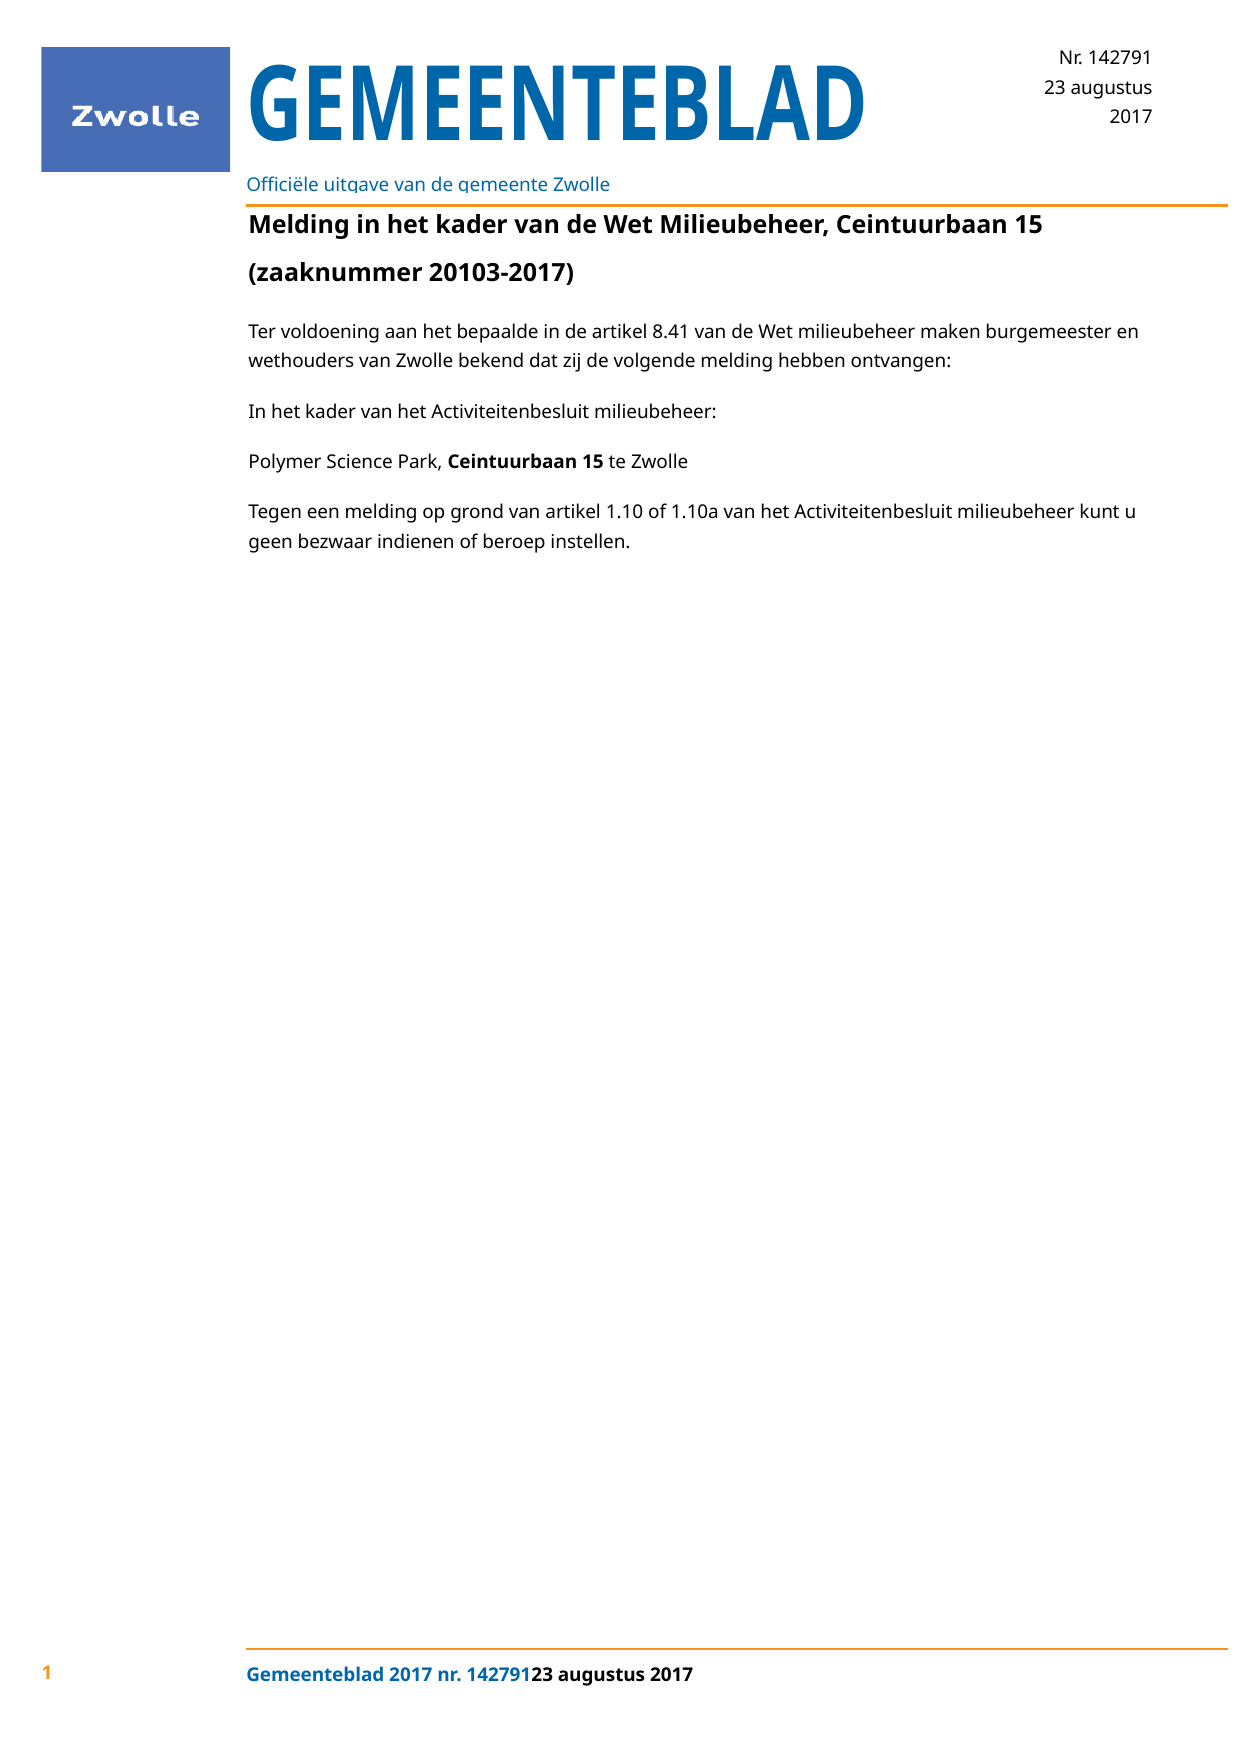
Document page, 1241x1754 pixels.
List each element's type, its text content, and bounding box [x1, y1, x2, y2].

text Polymer Science Park, Ceintuurbaan 15 te Zwolle [248, 448, 1152, 474]
text Ter voldoening aan het bepaalde in de artikel 8.41 van de Wet milieubeheer maken burgemeester en wethouders van Zwolle bekend dat zij de volgende melding hebben ontvangen: [248, 318, 1152, 373]
picture [41, 47, 231, 172]
text Melding in het kader van de Wet Milieubeheer, Ceintuurbaan 15 (zaaknummer 20103-2017) [248, 207, 1152, 288]
text Tegen een melding op grond van artikel 1.10 of 1.10a van het Activiteitenbesluit milieubeheer kunt u geen bezwaar indienen of beroep instellen. [248, 499, 1152, 554]
text In het kader van het Activiteitenbesluit milieubeheer: [248, 398, 1152, 424]
